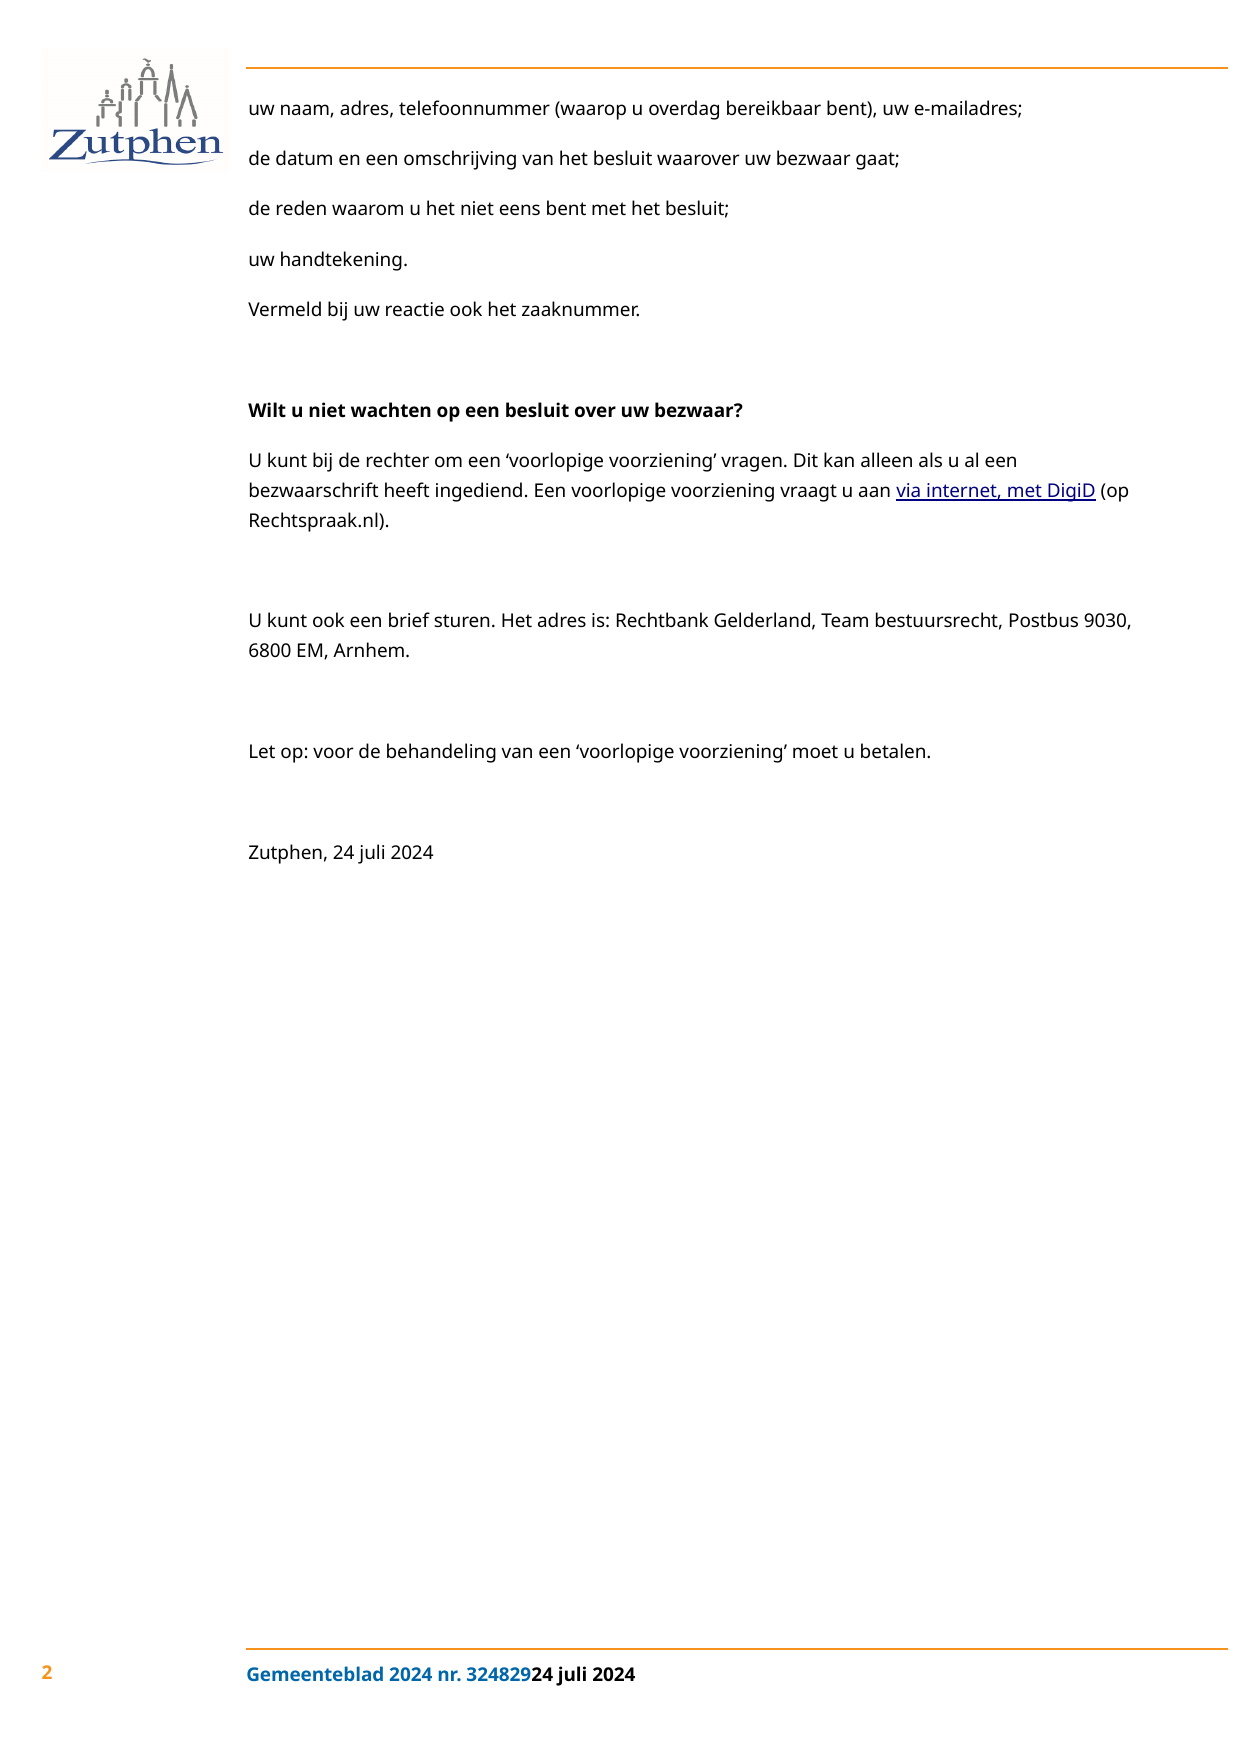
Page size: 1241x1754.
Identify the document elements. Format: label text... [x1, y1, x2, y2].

text Wilt u niet wachten op een besluit over uw bezwaar? [248, 397, 1152, 423]
text Let op: voor de behandeling van een ‘voorlopige voorziening’ moet u betalen. [248, 738, 1152, 764]
picture [41, 47, 231, 172]
text Vermeld bij uw reactie ook het zaaknummer. [248, 296, 1152, 322]
text U kunt ook een brief sturen. Het adres is: Rechtbank Gelderland, Team bestuursrecht, Postbus 9030, 6800 EM, Arnhem. [248, 608, 1152, 663]
text de reden waarom u het niet eens bent met het besluit; [248, 196, 1152, 221]
text Zutphen, 24 juli 2024 [248, 839, 1152, 865]
text U kunt bij de rechter om een ‘voorlopige voorziening’ vragen. Dit kan alleen als u al een bezwaarschrift heeft ingediend. Een voorlopige voorziening vraagt u aan via internet, met DigiD (op Rechtspraak.nl). [248, 448, 1152, 533]
text de datum en een omschrijving van het besluit waarover uw bezwaar gaat; [248, 145, 1152, 171]
text uw naam, adres, telefoonnummer (waarop u overdag bereikbaar bent), uw e-mailadres; [248, 95, 1152, 121]
text uw handtekening. [248, 246, 1152, 272]
